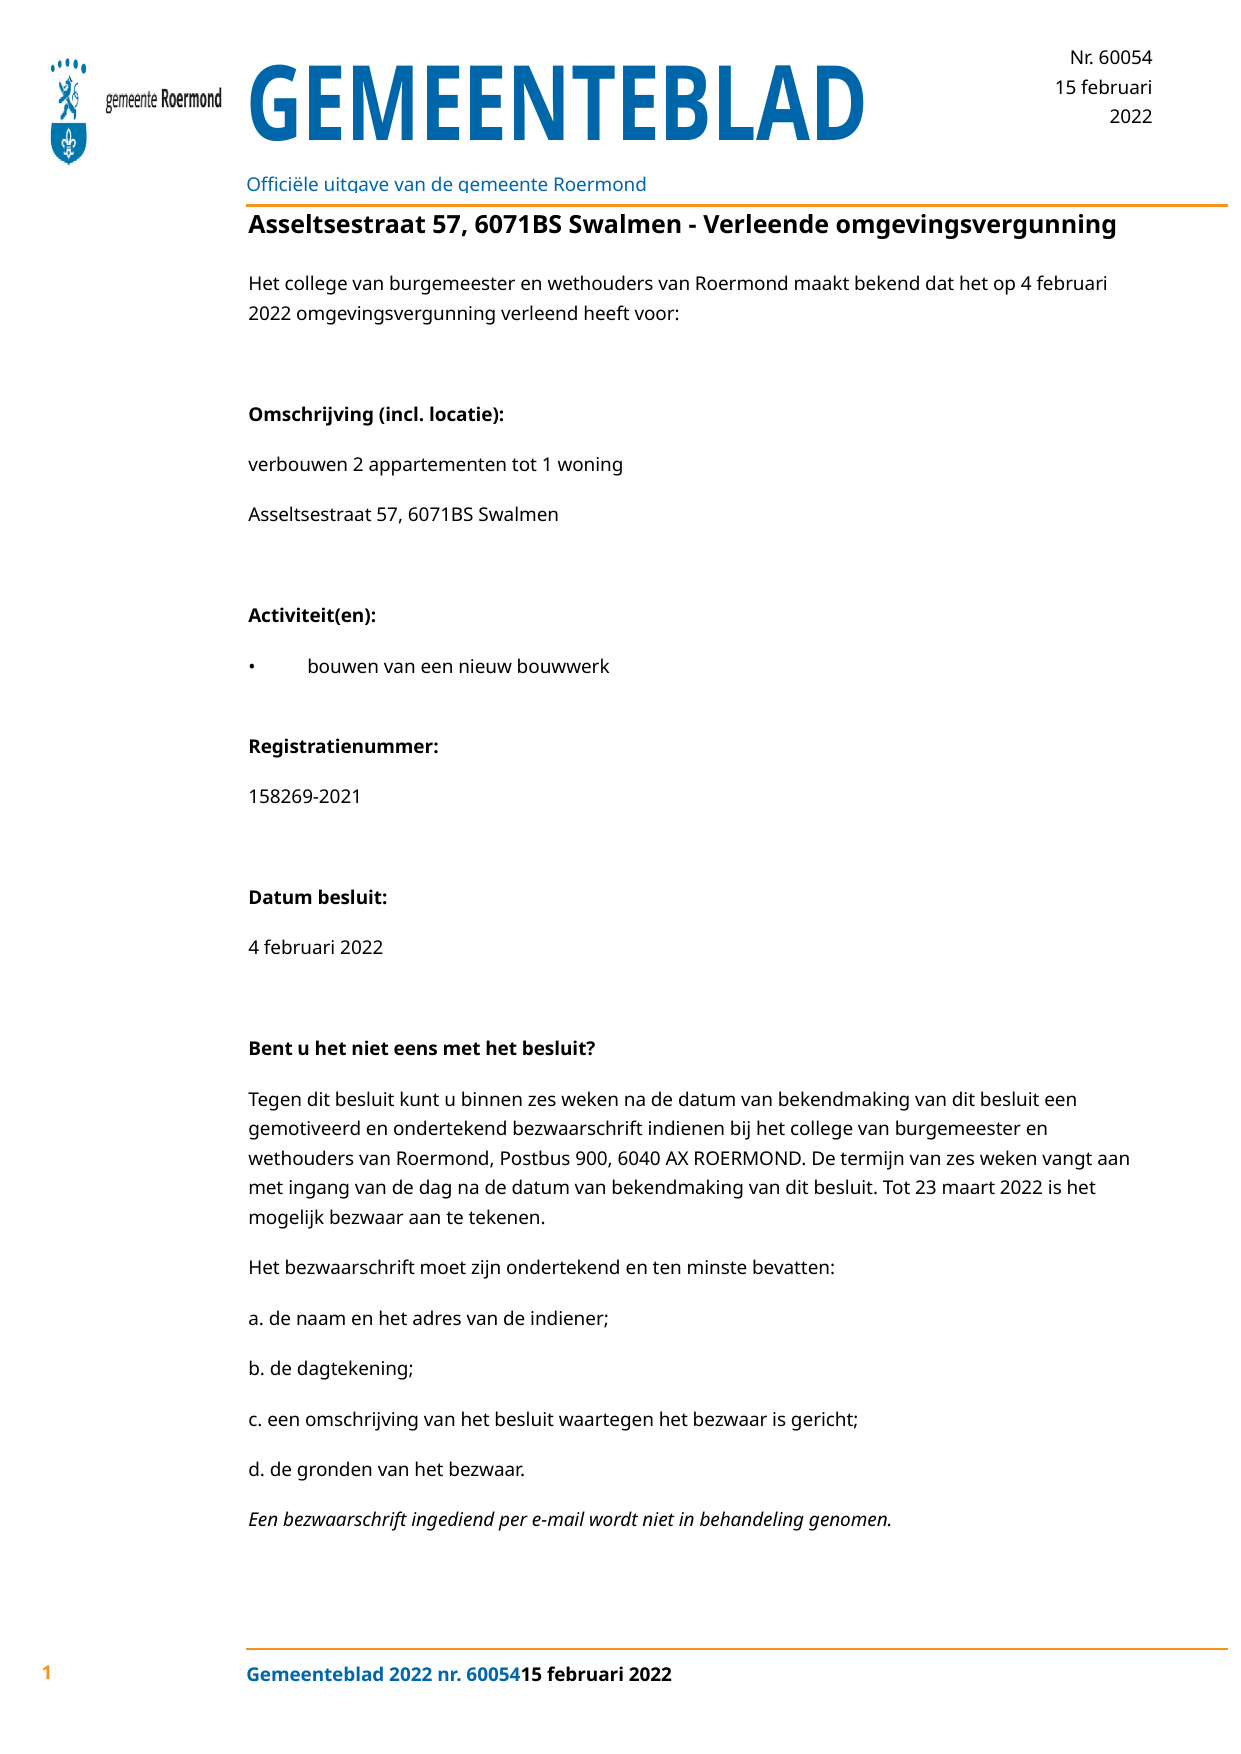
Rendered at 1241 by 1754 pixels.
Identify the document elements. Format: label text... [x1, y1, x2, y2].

text d. de gronden van het bezwaar. [248, 1456, 1152, 1482]
text c. een omschrijving van het besluit waartegen het bezwaar is gericht; [248, 1406, 1152, 1431]
text Bent u het niet eens met het besluit? [248, 1035, 1152, 1061]
text 158269-2021 [248, 783, 1152, 809]
text Het bezwaarschrift moet zijn ondertekend en ten minste bevatten: [248, 1254, 1152, 1280]
text Registratienummer: [248, 733, 1152, 758]
text Asseltsestraat 57, 6071BS Swalmen - Verleende omgevingsvergunning [248, 207, 1152, 241]
text verbouwen 2 appartementen tot 1 woning [248, 451, 1152, 477]
text Een bezwaarschrift ingediend per e-mail wordt niet in behandeling genomen. [248, 1507, 1152, 1532]
text Datum besluit: [248, 884, 1152, 910]
text Asseltsestraat 57, 6071BS Swalmen [248, 502, 1152, 527]
text a. de naam en het adres van de indiener; [248, 1305, 1152, 1331]
text Omschrijving (incl. locatie): [248, 401, 1152, 426]
text Tegen dit besluit kunt u binnen zes weken na de datum van bekendmaking van dit besluit een gemotiveerd en ondertekend bezwaarschrift indienen bij het college van burgemeester en wethouders van Roermond, Postbus 900, 6040 AX ROERMOND. De termijn van zes weken vangt aan met ingang van de dag na de datum van bekendmaking van dit besluit. Tot 23 maart 2022 is het mogelijk bezwaar aan te tekenen. [248, 1086, 1152, 1230]
picture [41, 47, 231, 172]
text b. de dagtekening; [248, 1355, 1152, 1381]
text Het college van burgemeester en wethouders van Roermond maakt bekend dat het op 4 februari 2022 omgevingsvergunning verleend heeft voor: [248, 270, 1152, 326]
text 4 februari 2022 [248, 934, 1152, 960]
list bouwen van een nieuw bouwwerk [248, 653, 1152, 678]
text Activiteit(en): [248, 602, 1152, 628]
